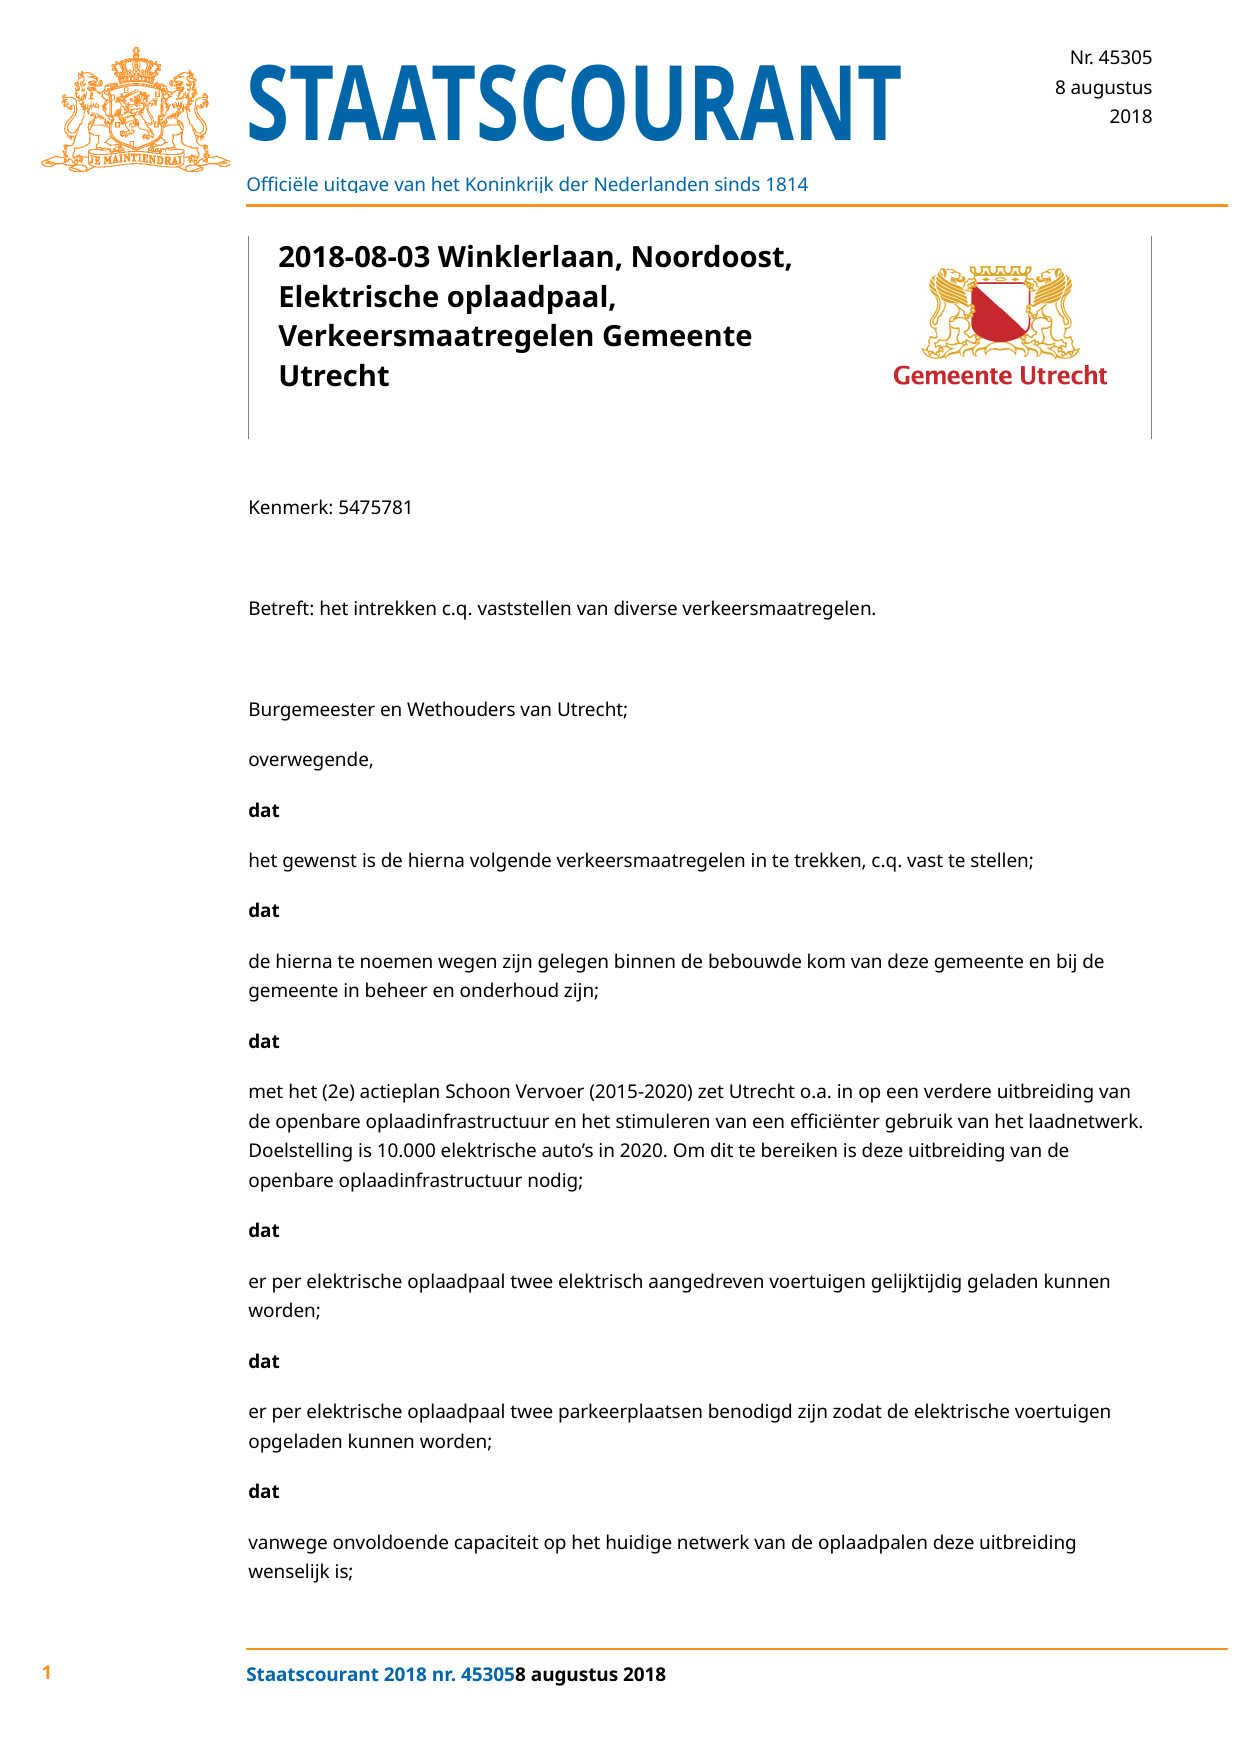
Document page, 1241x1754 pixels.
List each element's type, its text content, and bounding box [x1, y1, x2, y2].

text dat [248, 1028, 1152, 1054]
text dat [248, 797, 1152, 823]
text dat [248, 1218, 1152, 1243]
text Betreft: het intrekken c.q. vaststellen van diverse verkeersmaatregelen. [248, 595, 1152, 621]
text vanwege onvoldoende capaciteit op het huidige netwerk van de oplaadpalen deze uitbreiding wenselijk is; [248, 1529, 1152, 1584]
text Kenmerk: 5475781 [248, 494, 1152, 520]
picture [41, 47, 231, 172]
text het gewenst is de hierna volgende verkeersmaatregelen in te trekken, c.q. vast te stellen; [248, 847, 1152, 873]
text dat [248, 898, 1152, 923]
text de hierna te noemen wegen zijn gelegen binnen de bebouwde kom van deze gemeente en bij de gemeente in beheer en onderhoud zijn; [248, 948, 1152, 1003]
text Burgemeester en Wethouders van Utrecht; [248, 696, 1152, 722]
table_header 2018-08-03 Winklerlaan, Noordoost, Elektrische oplaadpaal, Verkeersmaatregelen Gemeente Utrecht [249, 236, 850, 439]
text er per elektrische oplaadpaal twee parkeerplaatsen benodigd zijn zodat de elektrische voertuigen opgeladen kunnen worden; [248, 1398, 1152, 1454]
table_header [1119, 236, 1151, 413]
text met het (2e) actieplan Schoon Vervoer (2015-2020) zet Utrecht o.a. in op een verdere uitbreiding van de openbare oplaadinfrastructuur en het stimuleren van een efficiënter gebruik van het laadnetwerk. Doelstelling is 10.000 elektrische auto’s in 2020. Om dit te bereiken is deze uitbreiding van de openbare oplaadinfrastructuur nodig; [248, 1078, 1152, 1193]
text er per elektrische oplaadpaal twee elektrisch aangedreven voertuigen gelijktijdig geladen kunnen worden; [248, 1268, 1152, 1323]
table_header [850, 414, 1151, 439]
text dat [248, 1478, 1152, 1504]
table_header [850, 236, 882, 413]
text overwegende, [248, 746, 1152, 772]
picture [882, 236, 1119, 414]
text dat [248, 1348, 1152, 1374]
